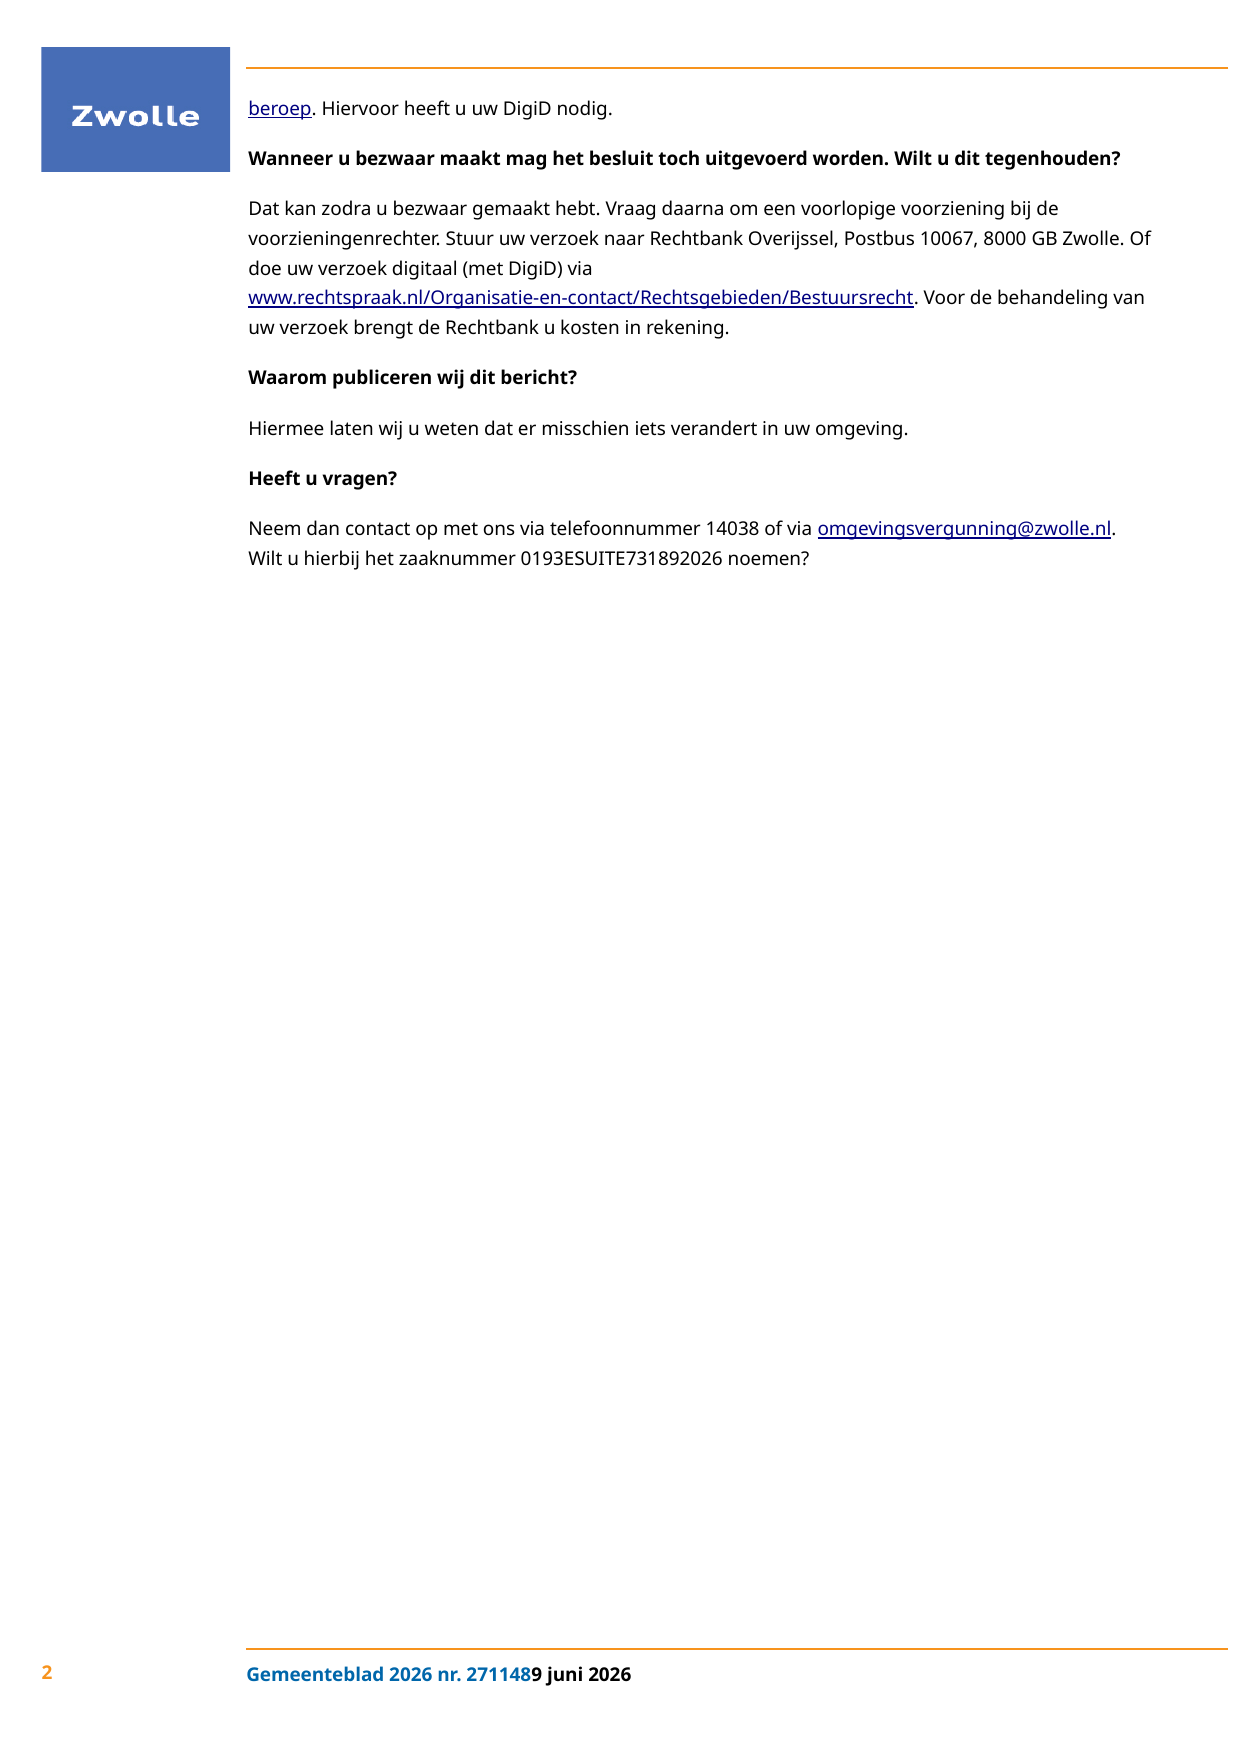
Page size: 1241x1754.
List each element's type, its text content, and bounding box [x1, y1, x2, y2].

text Waarom publiceren wij dit bericht? [248, 364, 1152, 390]
text Hiermee laten wij u weten dat er misschien iets verandert in uw omgeving. [248, 415, 1152, 441]
picture [41, 47, 231, 172]
text beroep. Hiervoor heeft u uw DigiD nodig. [248, 95, 1152, 121]
text Heeft u vragen? [248, 465, 1152, 491]
text Dat kan zodra u bezwaar gemaakt hebt. Vraag daarna om een voorlopige voorziening bij de voorzieningenrechter. Stuur uw verzoek naar Rechtbank Overijssel, Postbus 10067, 8000 GB Zwolle. Of doe uw verzoek digitaal (met DigiD) via www.rechtspraak.nl/Organisatie-en-contact/Rechtsgebieden/Bestuursrecht. Voor de behandeling van uw verzoek brengt de Rechtbank u kosten in rekening. [248, 196, 1152, 340]
text Wanneer u bezwaar maakt mag het besluit toch uitgevoerd worden. Wilt u dit tegenhouden? [248, 145, 1152, 171]
text Neem dan contact op met ons via telefoonnummer 14038 of via omgevingsvergunning@zwolle.nl. Wilt u hierbij het zaaknummer 0193ESUITE731892026 noemen? [248, 516, 1152, 571]
